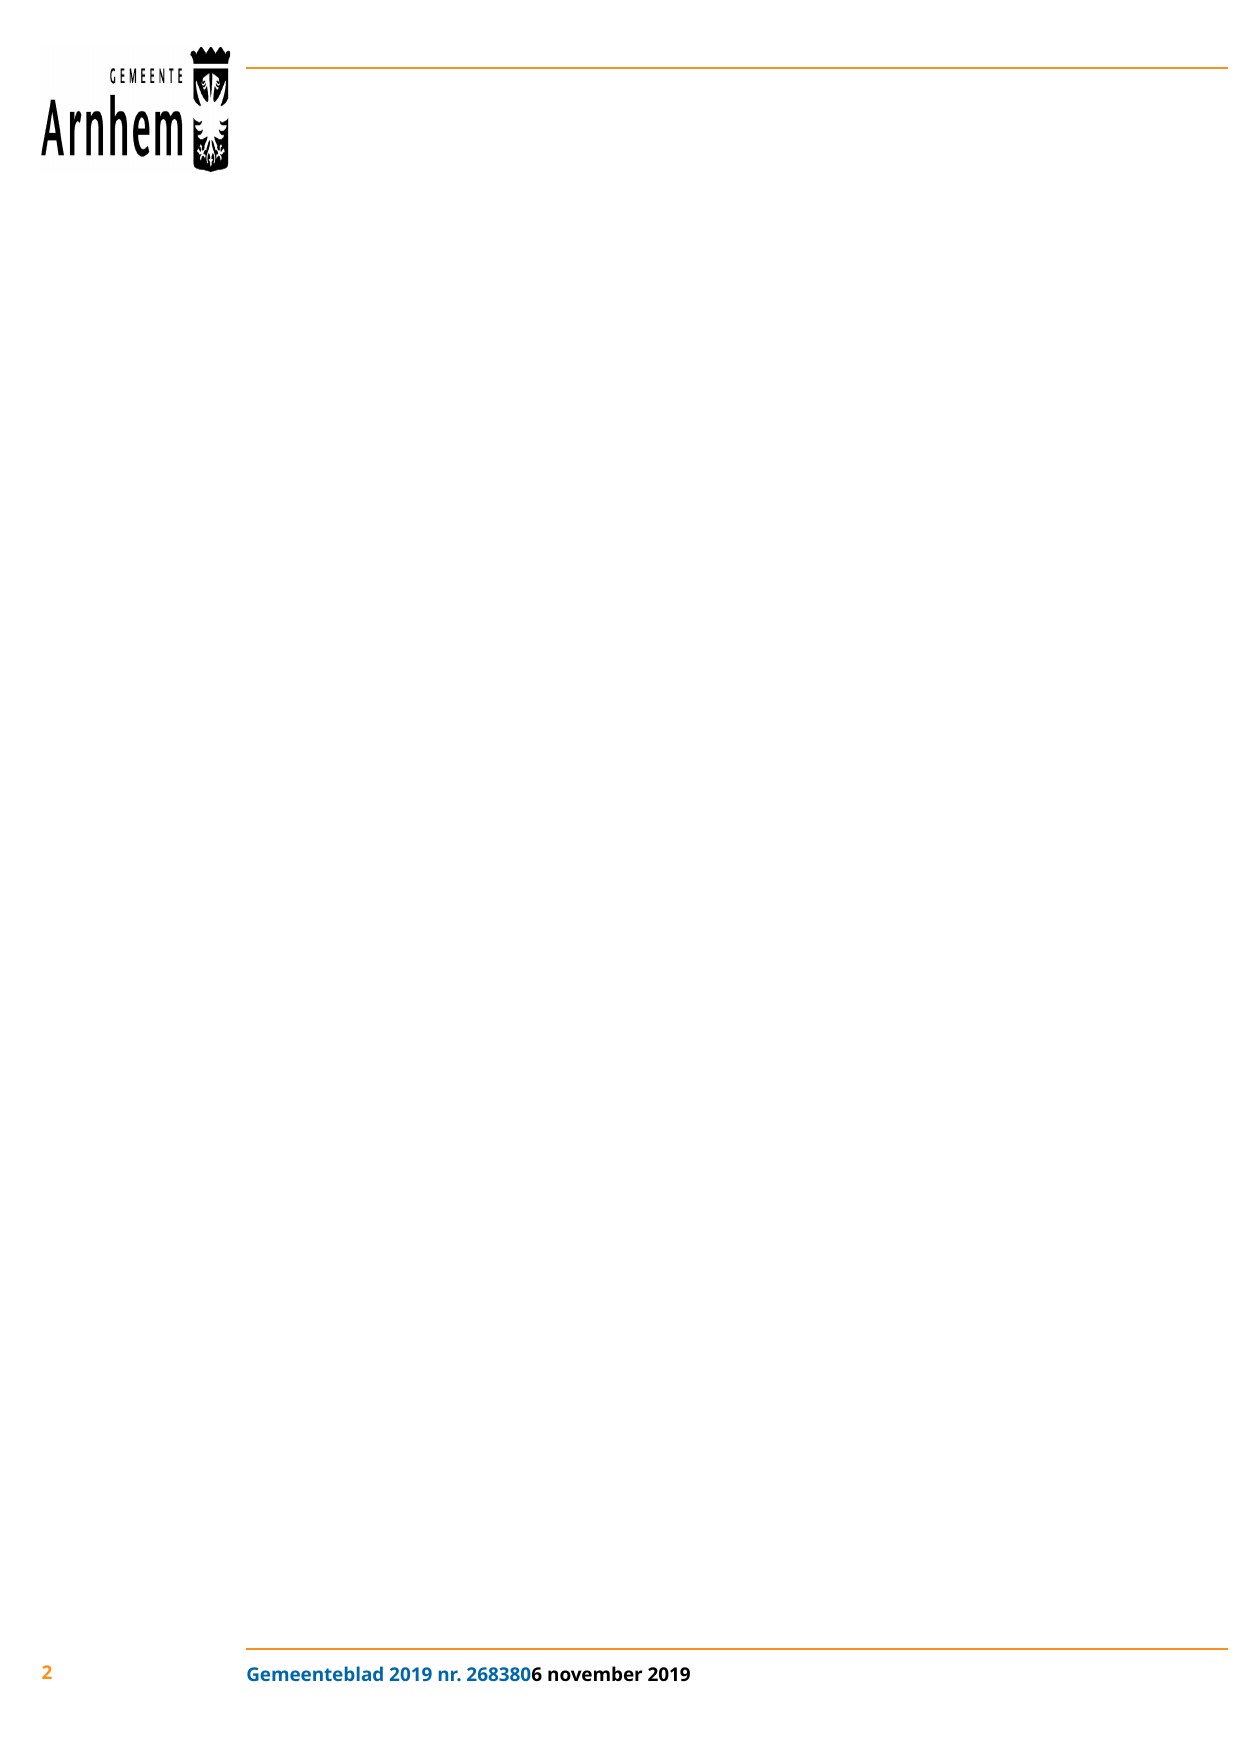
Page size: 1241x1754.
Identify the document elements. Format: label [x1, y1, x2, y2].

picture [41, 47, 231, 172]
